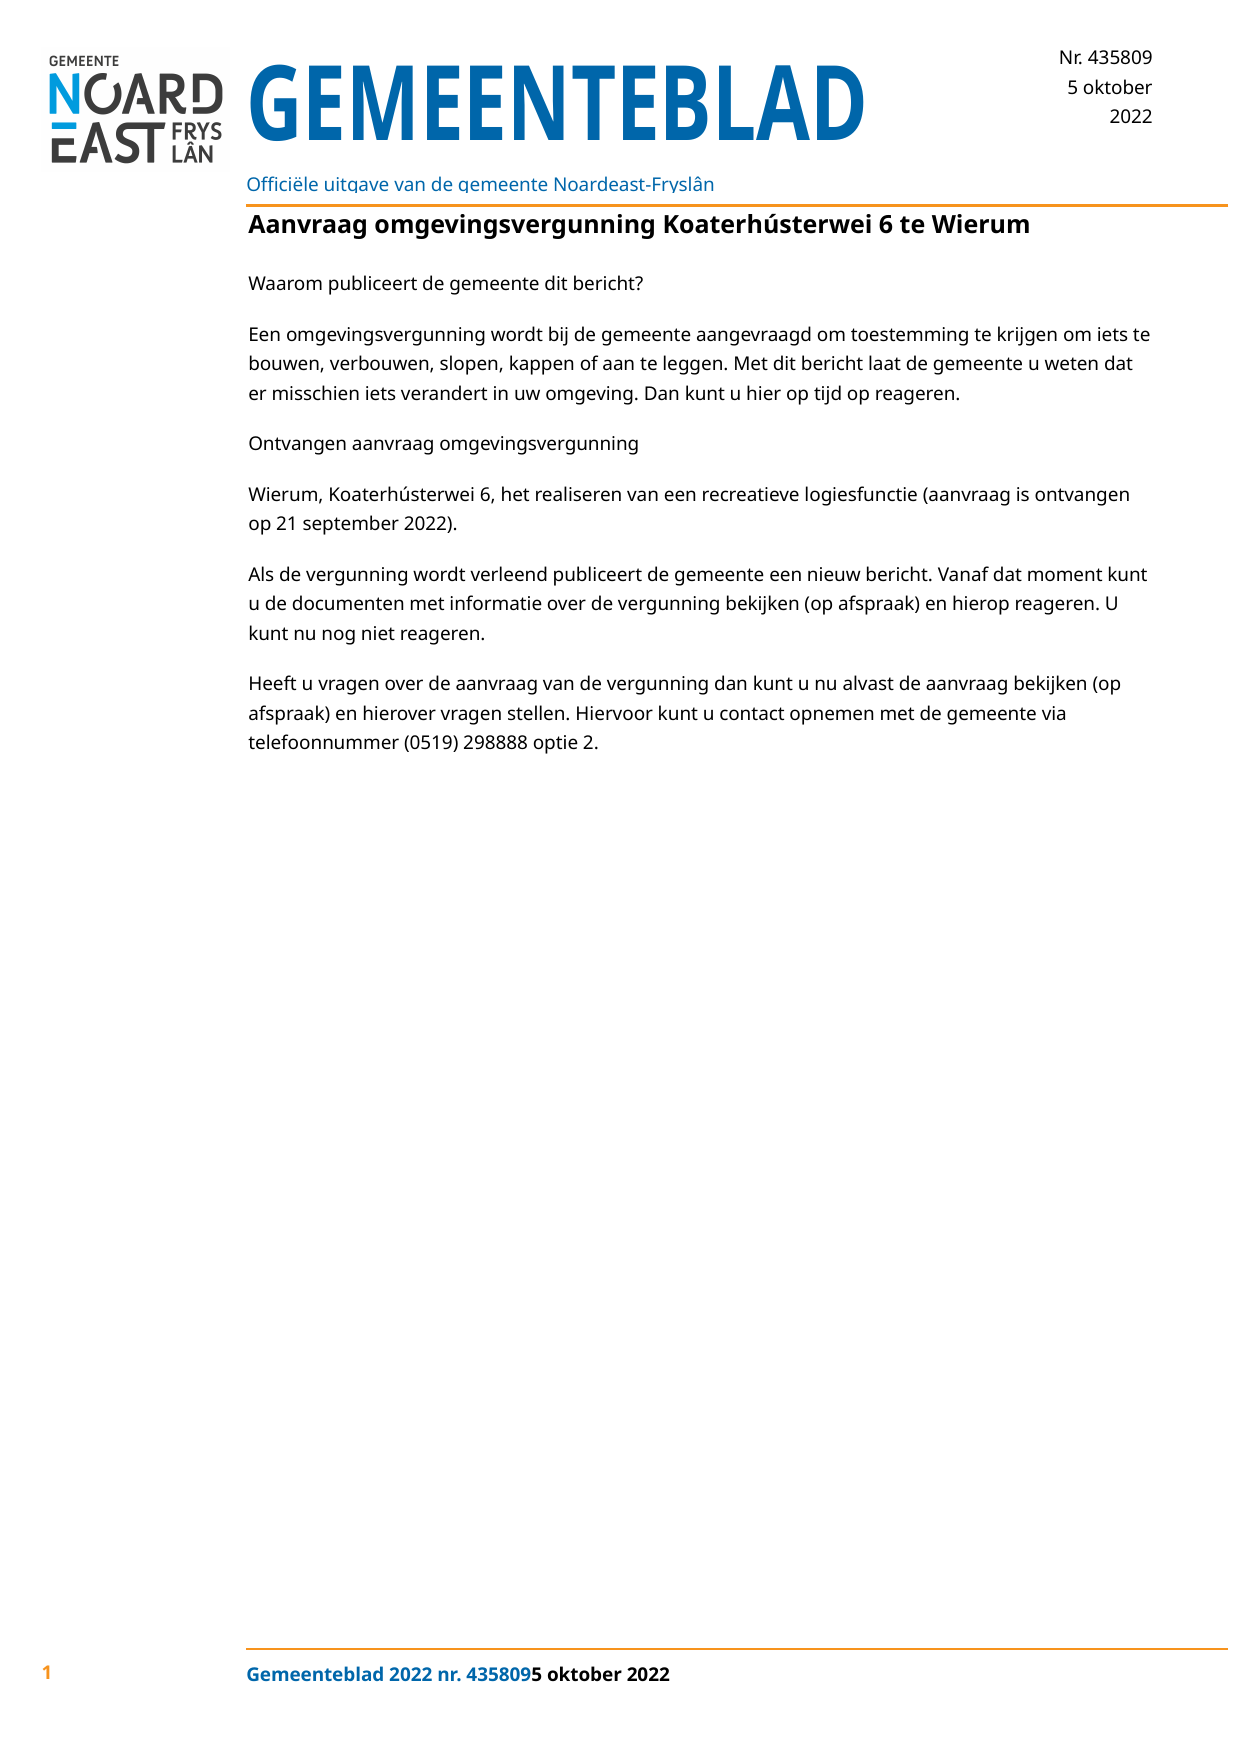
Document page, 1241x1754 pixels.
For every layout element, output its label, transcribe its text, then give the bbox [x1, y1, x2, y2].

picture [41, 47, 231, 172]
text Waarom publiceert de gemeente dit bericht? [248, 270, 1152, 296]
text Aanvraag omgevingsvergunning Koaterhústerwei 6 te Wierum [248, 207, 1152, 241]
text Een omgevingsvergunning wordt bij de gemeente aangevraagd om toestemming te krijgen om iets te bouwen, verbouwen, slopen, kappen of aan te leggen. Met dit bericht laat de gemeente u weten dat er misschien iets verandert in uw omgeving. Dan kunt u hier op tijd op reageren. [248, 321, 1152, 406]
text Wierum, Koaterhústerwei 6, het realiseren van een recreatieve logiesfunctie (aanvraag is ontvangen op 21 september 2022). [248, 481, 1152, 536]
text Als de vergunning wordt verleend publiceert de gemeente een nieuw bericht. Vanaf dat moment kunt u de documenten met informatie over de vergunning bekijken (op afspraak) en hierop reageren. U kunt nu nog niet reageren. [248, 561, 1152, 646]
text Ontvangen aanvraag omgevingsvergunning [248, 430, 1152, 456]
text Heeft u vragen over de aanvraag van de vergunning dan kunt u nu alvast de aanvraag bekijken (op afspraak) en hierover vragen stellen. Hiervoor kunt u contact opnemen met de gemeente via telefoonnummer (0519) 298888 optie 2. [248, 670, 1152, 755]
